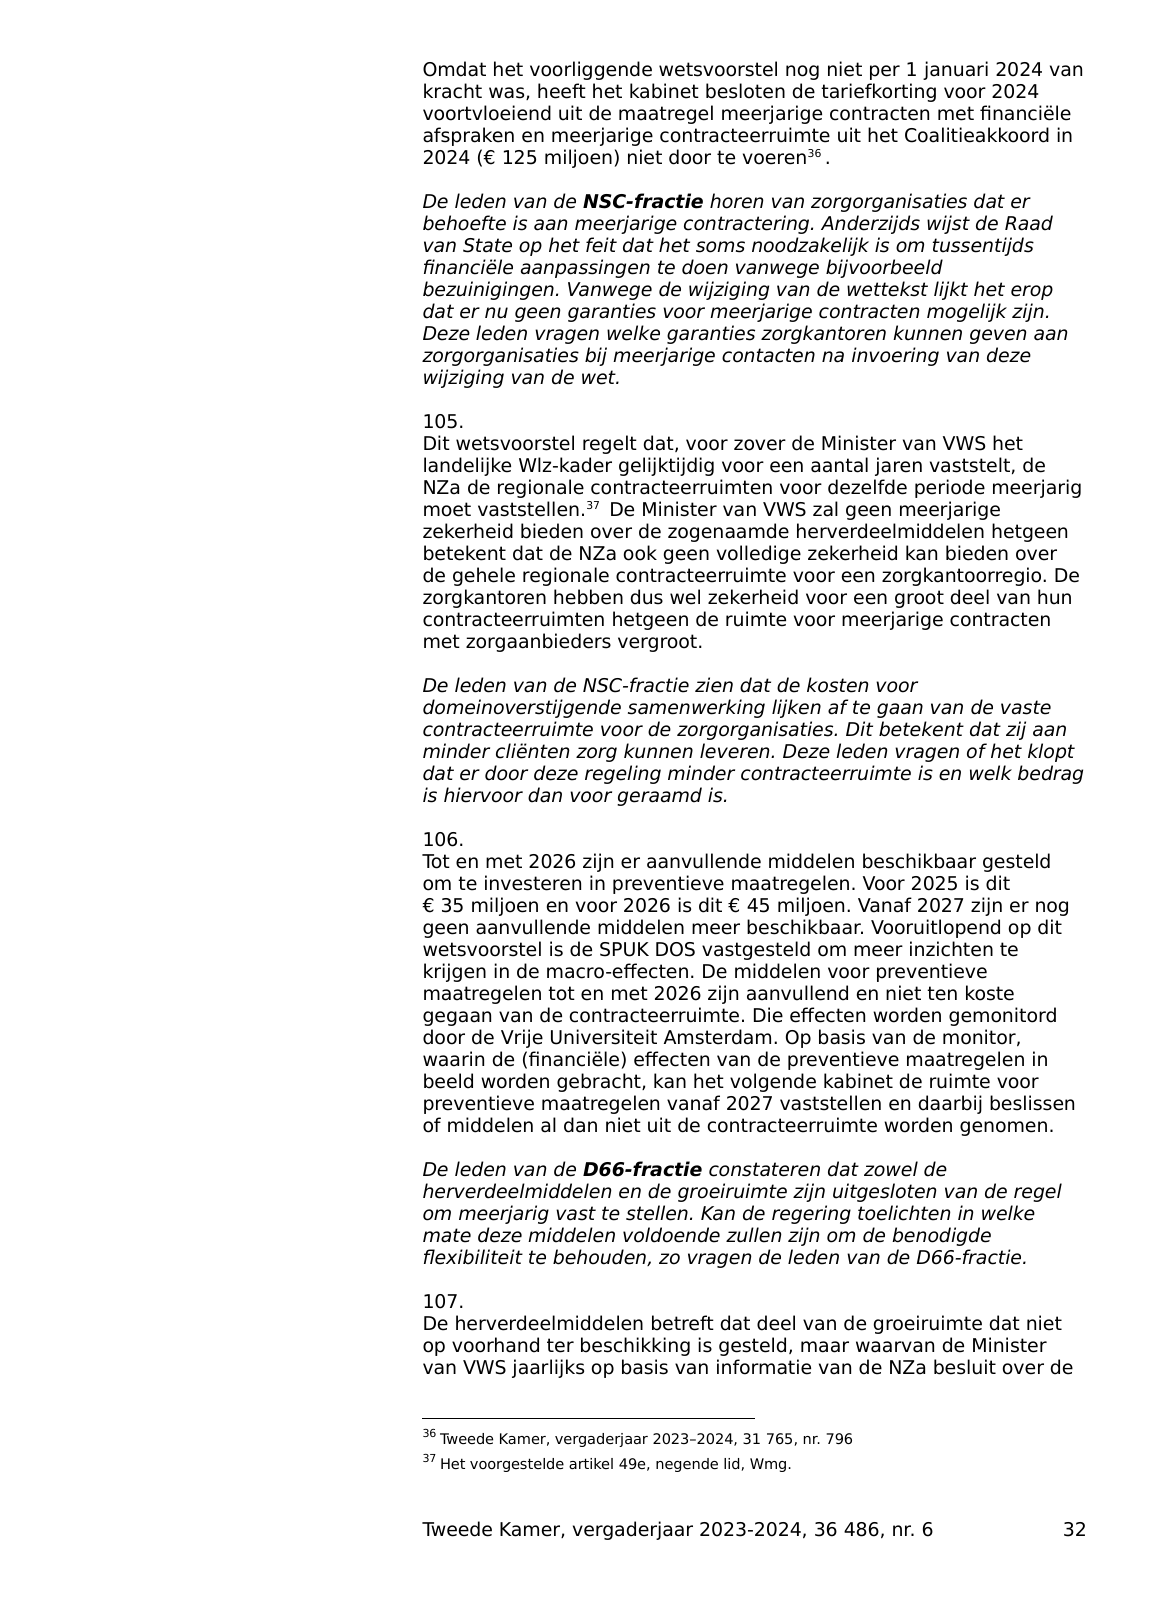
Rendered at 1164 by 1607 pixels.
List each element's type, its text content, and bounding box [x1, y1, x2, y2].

text Het voorgestelde artikel 49e, negende lid, Wmg. [422, 1452, 1087, 1474]
text 106. [422, 829, 1087, 851]
text Omdat het voorliggende wetsvoorstel nog niet per 1 januari 2024 van kracht was, heeft het kabinet besloten de tariefkorting voor 2024 voortvloeiend uit de maatregel meerjarige contracten met financiële afspraken en meerjarige contracteerruimte uit het Coalitieakkoord in 2024 (€ 125 miljoen) niet door te voeren. [422, 59, 1087, 169]
text Dit wetsvoorstel regelt dat, voor zover de Minister van VWS het landelijke Wlz-kader gelijktijdig voor een aantal jaren vaststelt, de NZa de regionale contracteerruimten voor dezelfde periode meerjarig moet vaststellen. De Minister van VWS zal geen meerjarige zekerheid bieden over de zogenaamde herverdeelmiddelen hetgeen betekent dat de NZa ook geen volledige zekerheid kan bieden over de gehele regionale contracteerruimte voor een zorgkantoorregio. De zorgkantoren hebben dus wel zekerheid voor een groot deel van hun contracteerruimten hetgeen de ruimte voor meerjarige contracten met zorgaanbieders vergroot. [422, 433, 1087, 653]
text De leden van de NSC-fractie zien dat de kosten voor domeinoverstijgende samenwerking lijken af te gaan van de vaste contracteerruimte voor de zorgorganisaties. Dit betekent dat zij aan minder cliënten zorg kunnen leveren. Deze leden vragen of het klopt dat er door deze regeling minder contracteerruimte is en welk bedrag is hiervoor dan voor geraamd is. [422, 675, 1087, 807]
text De herverdeelmiddelen betreft dat deel van de groeiruimte dat niet op voorhand ter beschikking is gesteld, maar waarvan de Minister van VWS jaarlijks op basis van informatie van de NZa besluit over de [422, 1313, 1087, 1379]
text De leden van de D66-fractie constateren dat zowel de herverdeelmiddelen en de groeiruimte zijn uitgesloten van de regel om meerjarig vast te stellen. Kan de regering toelichten in welke mate deze middelen voldoende zullen zijn om de benodigde flexibiliteit te behouden, zo vragen de leden van de D66-fractie. [422, 1159, 1087, 1269]
text 107. [422, 1291, 1087, 1313]
text Tweede Kamer, vergaderjaar 2023–2024, 31 765, nr. 796 [422, 1427, 1087, 1449]
text 105. [422, 411, 1087, 433]
text De leden van de NSC-fractie horen van zorgorganisaties dat er behoefte is aan meerjarige contractering. Anderzijds wijst de Raad van State op het feit dat het soms noodzakelijk is om tussentijds financiële aanpassingen te doen vanwege bijvoorbeeld bezuinigingen. Vanwege de wijziging van de wettekst lijkt het erop dat er nu geen garanties voor meerjarige contracten mogelijk zijn. Deze leden vragen welke garanties zorgkantoren kunnen geven aan zorgorganisaties bij meerjarige contacten na invoering van deze wijziging van de wet. [422, 191, 1087, 389]
text Tot en met 2026 zijn er aanvullende middelen beschikbaar gesteld om te investeren in preventieve maatregelen. Voor 2025 is dit € 35 miljoen en voor 2026 is dit € 45 miljoen. Vanaf 2027 zijn er nog geen aanvullende middelen meer beschikbaar. Vooruitlopend op dit wetsvoorstel is de SPUK DOS vastgesteld om meer inzichten te krijgen in de macro-effecten. De middelen voor preventieve maatregelen tot en met 2026 zijn aanvullend en niet ten koste gegaan van de contracteerruimte. Die effecten worden gemonitord door de Vrije Universiteit Amsterdam. Op basis van de monitor, waarin de (financiële) effecten van de preventieve maatregelen in beeld worden gebracht, kan het volgende kabinet de ruimte voor preventieve maatregelen vanaf 2027 vaststellen en daarbij beslissen of middelen al dan niet uit de contracteerruimte worden genomen. [422, 851, 1087, 1137]
